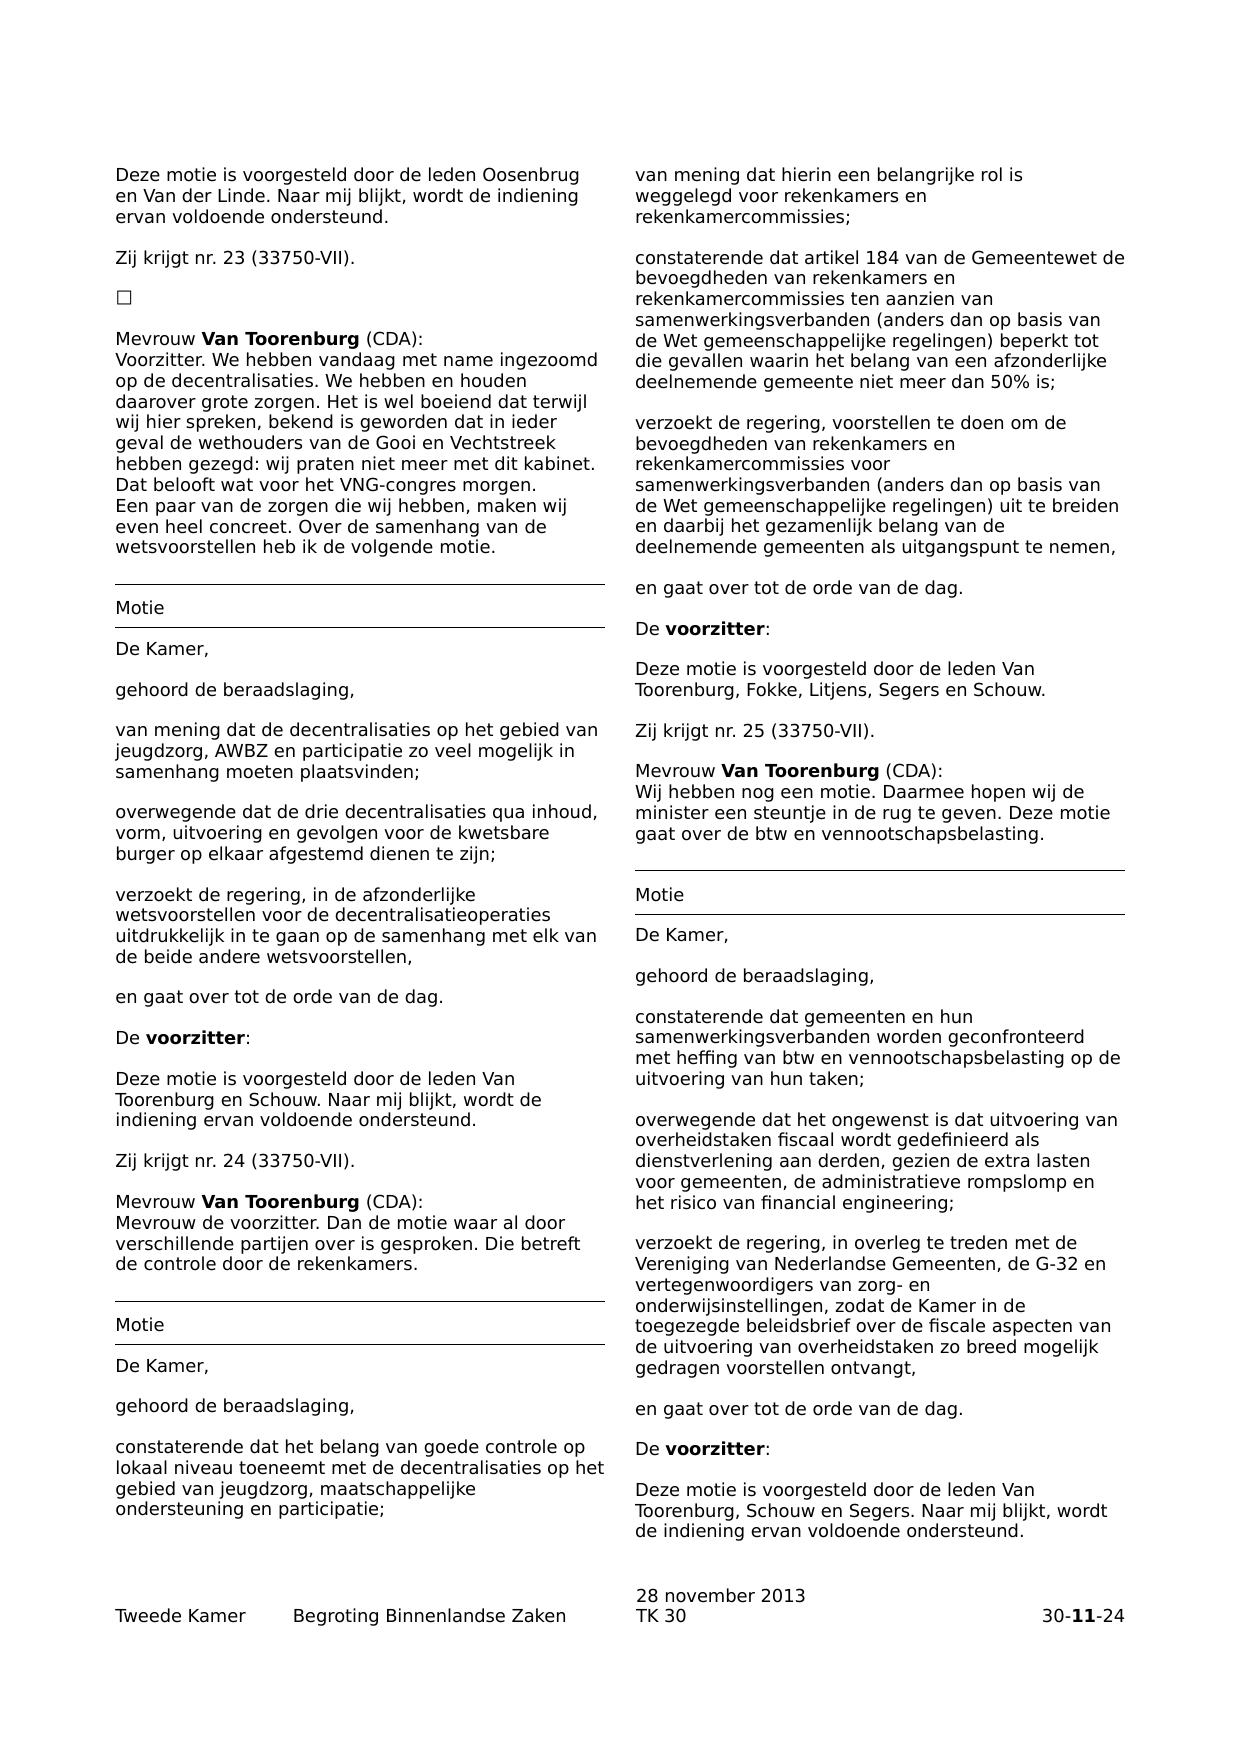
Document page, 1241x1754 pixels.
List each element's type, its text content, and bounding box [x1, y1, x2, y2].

text verzoekt de regering, voorstellen te doen om de bevoegdheden van rekenkamers en rekenkamercommissies voor samenwerkingsverbanden (anders dan op basis van de Wet gemeenschappelijke regelingen) uit te breiden en daarbij het gezamenlijk belang van de deelnemende gemeenten als uitgangspunt te nemen, [635, 413, 1125, 558]
text Een paar van de zorgen die wij hebben, maken wij even heel concreet. Over de samenhang van de wetsvoorstellen heb ik de volgende motie. [115, 496, 605, 558]
text van mening dat de decentralisaties op het gebied van jeugdzorg, AWBZ en participatie zo veel mogelijk in samenhang moeten plaatsvinden; [115, 720, 605, 782]
text De Kamer, [635, 925, 1125, 946]
text Zij krijgt nr. 24 (33750-VII). [115, 1151, 605, 1172]
text Motie [115, 1315, 605, 1336]
text Voorzitter. We hebben vandaag met name ingezoomd op de decentralisaties. We hebben en houden daarover grote zorgen. Het is wel boeiend dat terwijl wij hier spreken, bekend is geworden dat in ieder geval de wethouders van de Gooi en Vechtstreek hebben gezegd: wij praten niet meer met dit kabinet. Dat belooft wat voor het VNG-congres morgen. [115, 350, 605, 496]
text overwegende dat de drie decentralisaties qua inhoud, vorm, uitvoering en gevolgen voor de kwetsbare burger op elkaar afgestemd dienen te zijn; [115, 802, 605, 864]
text De voorzitter: [635, 1439, 1125, 1460]
text Wij hebben nog een motie. Daarmee hopen wij de minister een steuntje in de rug te geven. Deze motie gaat over de btw en vennootschapsbelasting. [635, 782, 1125, 844]
text Deze motie is voorgesteld door de leden Van Toorenburg en Schouw. Naar mij blijkt, wordt de indiening ervan voldoende ondersteund. [115, 1069, 605, 1131]
text van mening dat hierin een belangrijke rol is weggelegd voor rekenkamers en rekenkamercommissies; [635, 165, 1125, 227]
text ⬜ [115, 288, 605, 309]
text constaterende dat artikel 184 van de Gemeentewet de bevoegdheden van rekenkamers en rekenkamercommissies ten aanzien van samenwerkingsverbanden (anders dan op basis van de Wet gemeenschappelijke regelingen) beperkt tot die gevallen waarin het belang van een afzonderlijke deelnemende gemeente niet meer dan 50% is; [635, 247, 1125, 393]
text verzoekt de regering, in de afzonderlijke wetsvoorstellen voor de decentralisatieoperaties uitdrukkelijk in te gaan op de samenhang met elk van de beide andere wetsvoorstellen, [115, 884, 605, 967]
text Deze motie is voorgesteld door de leden Van Toorenburg, Fokke, Litjens, Segers en Schouw. [635, 659, 1125, 701]
text constaterende dat het belang van goede controle op lokaal niveau toeneemt met de decentralisaties op het gebied van jeugdzorg, maatschappelijke ondersteuning en participatie; [115, 1437, 605, 1520]
text gehoord de beraadslaging, [115, 679, 605, 700]
text Mevrouw de voorzitter. Dan de motie waar al door verschillende partijen over is gesproken. Die betreft de controle door de rekenkamers. [115, 1212, 605, 1275]
text Mevrouw Van Toorenburg (CDA): [115, 1192, 605, 1212]
text Motie [115, 598, 605, 619]
text De voorzitter: [115, 1028, 605, 1049]
text gehoord de beraadslaging, [635, 966, 1125, 987]
text en gaat over tot de orde van de dag. [115, 987, 605, 1008]
text overwegende dat het ongewenst is dat uitvoering van overheidstaken fiscaal wordt gedefinieerd als dienstverlening aan derden, gezien de extra lasten voor gemeenten, de administratieve rompslomp en het risico van financial engineering; [635, 1109, 1125, 1213]
text De Kamer, [115, 1356, 605, 1376]
text Deze motie is voorgesteld door de leden Van Toorenburg, Schouw en Segers. Naar mij blijkt, wordt de indiening ervan voldoende ondersteund. [635, 1480, 1125, 1542]
text en gaat over tot de orde van de dag. [635, 578, 1125, 598]
text gehoord de beraadslaging, [115, 1396, 605, 1417]
text Zij krijgt nr. 25 (33750-VII). [635, 721, 1125, 741]
text De Kamer, [115, 639, 605, 659]
text Deze motie is voorgesteld door de leden Oosenbrug en Van der Linde. Naar mij blijkt, wordt de indiening ervan voldoende ondersteund. [115, 165, 605, 227]
text Motie [635, 884, 1125, 905]
text constaterende dat gemeenten en hun samenwerkingsverbanden worden geconfronteerd met heffing van btw en vennootschapsbelasting op de uitvoering van hun taken; [635, 1007, 1125, 1089]
text verzoekt de regering, in overleg te treden met de Vereniging van Nederlandse Gemeenten, de G-32 en vertegenwoordigers van zorg- en onderwijsinstellingen, zodat de Kamer in de toegezegde beleidsbrief over de fiscale aspecten van de uitvoering van overheidstaken zo breed mogelijk gedragen voorstellen ontvangt, [635, 1233, 1125, 1378]
text Zij krijgt nr. 23 (33750-VII). [115, 247, 605, 268]
text en gaat over tot de orde van de dag. [635, 1398, 1125, 1419]
text Mevrouw Van Toorenburg (CDA): [115, 329, 605, 350]
text Mevrouw Van Toorenburg (CDA): [635, 761, 1125, 782]
text De voorzitter: [635, 618, 1125, 639]
